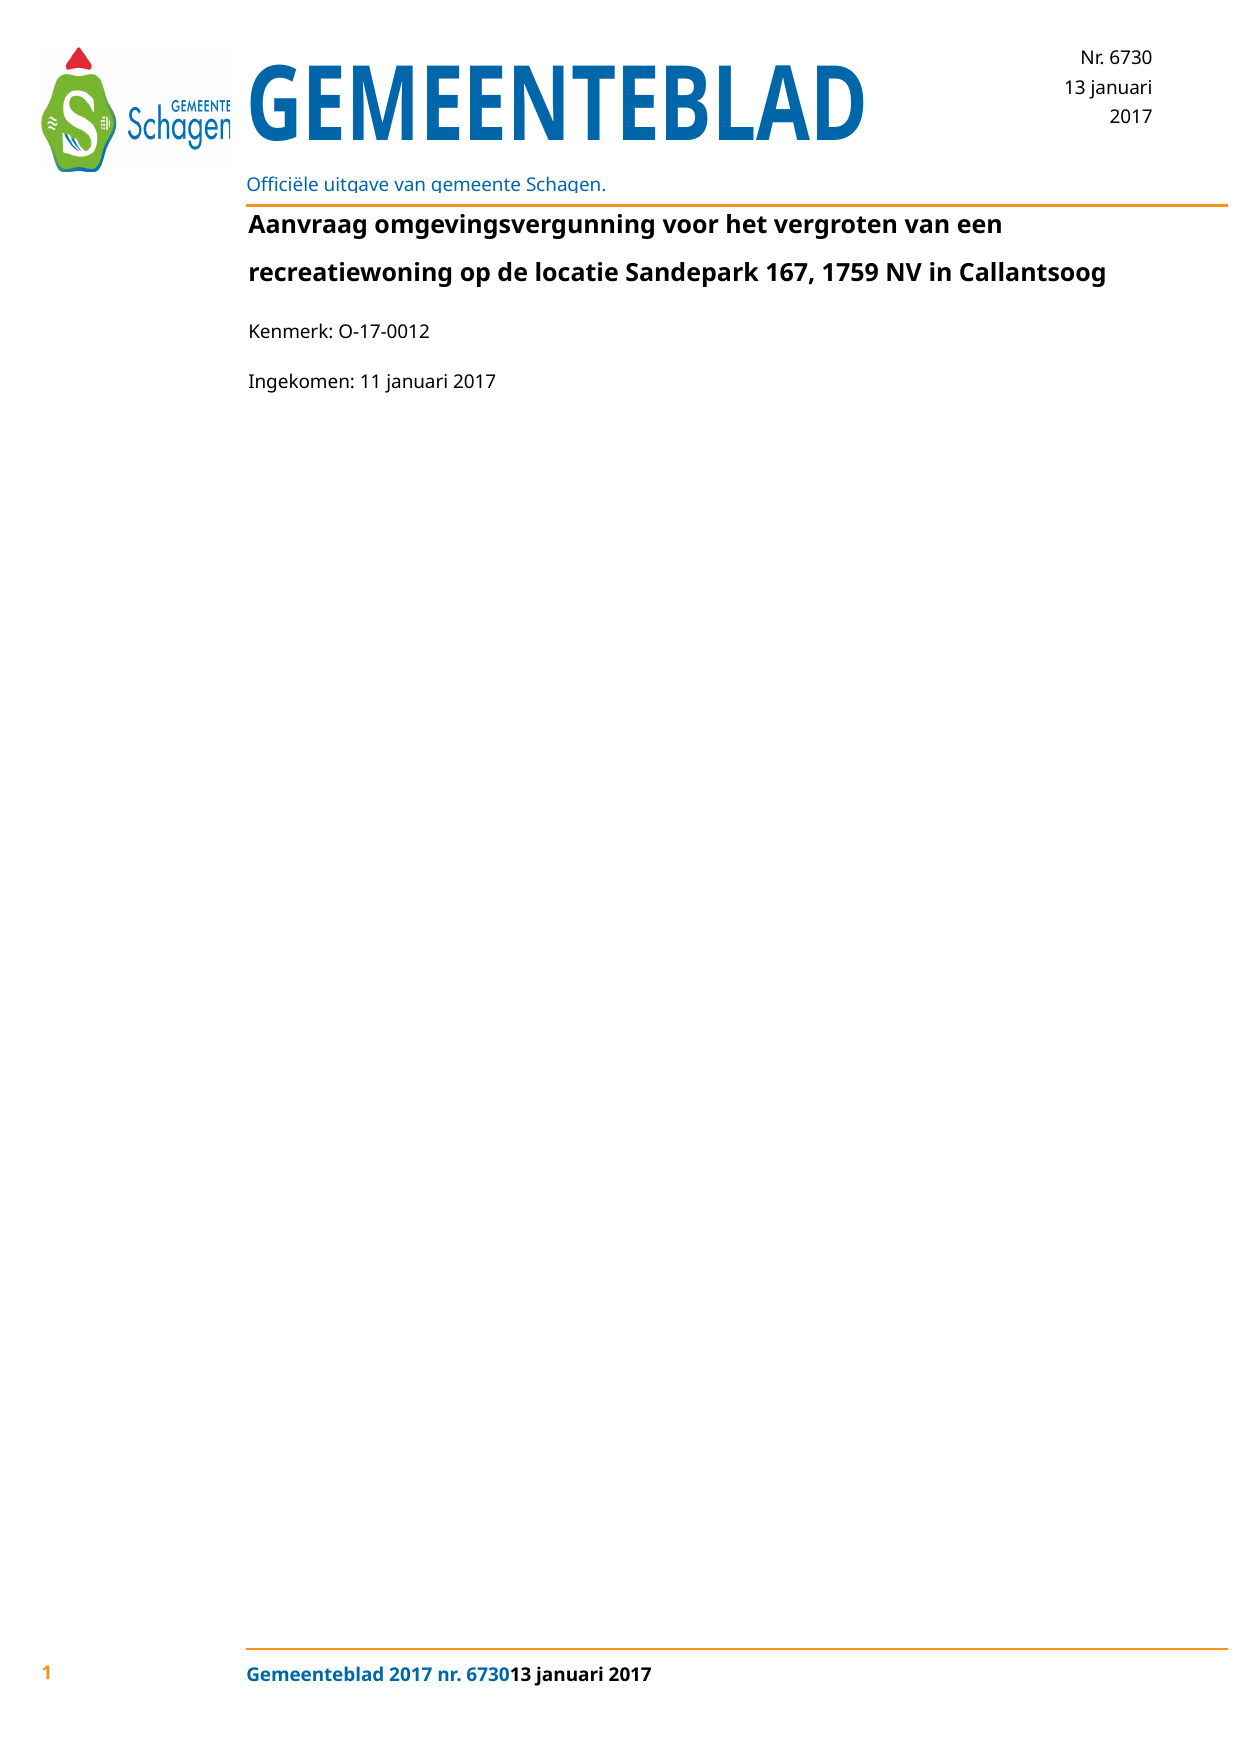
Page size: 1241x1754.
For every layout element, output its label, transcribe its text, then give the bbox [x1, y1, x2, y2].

text Ingekomen: 11 januari 2017 [248, 368, 1152, 394]
picture [41, 47, 231, 172]
text Kenmerk: O-17-0012 [248, 318, 1152, 344]
text Aanvraag omgevingsvergunning voor het vergroten van een recreatiewoning op de locatie Sandepark 167, 1759 NV in Callantsoog [248, 207, 1152, 288]
